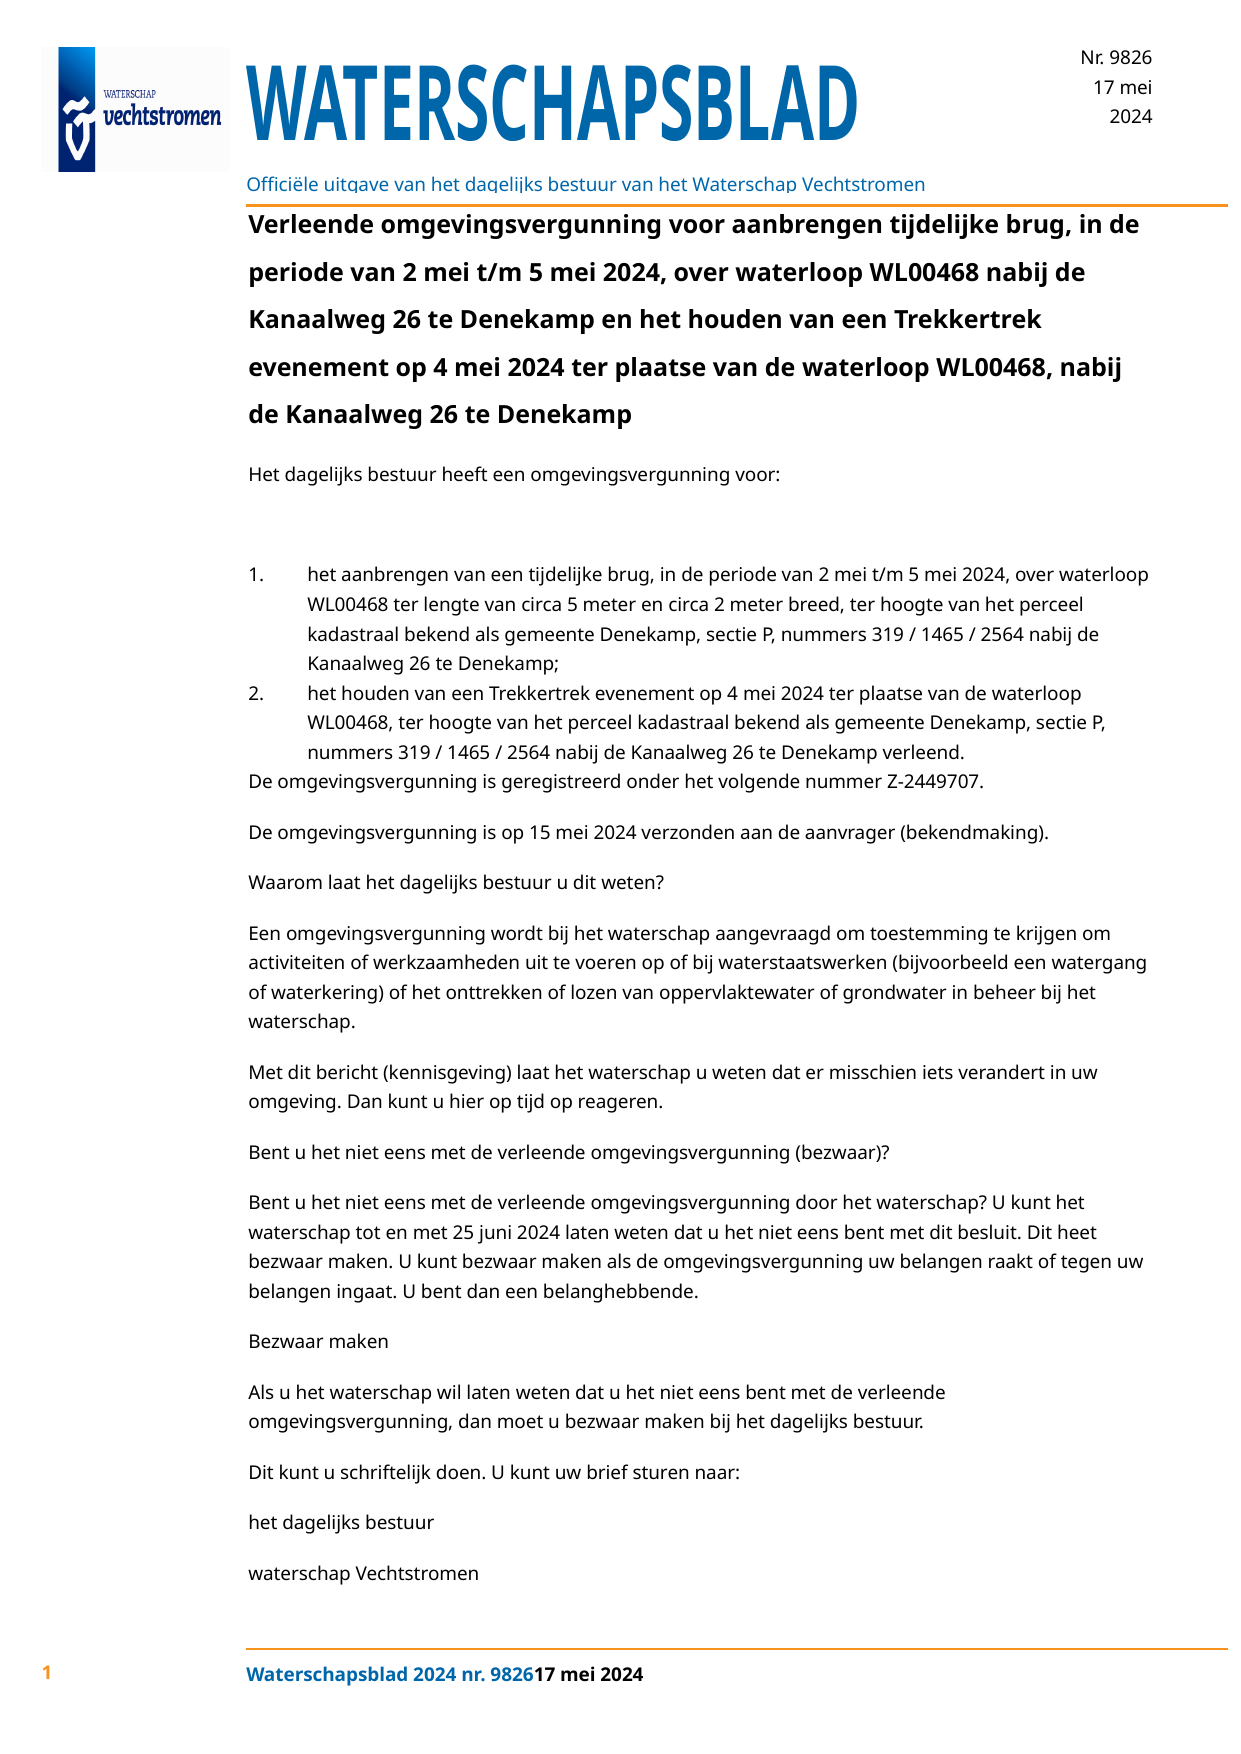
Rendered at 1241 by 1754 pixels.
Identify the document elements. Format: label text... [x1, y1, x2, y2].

text Bent u het niet eens met de verleende omgevingsvergunning door het waterschap? U kunt het waterschap tot en met 25 juni 2024 laten weten dat u het niet eens bent met dit besluit. Dit heet bezwaar maken. U kunt bezwaar maken als de omgevingsvergunning uw belangen raakt of tegen uw belangen ingaat. U bent dan een belanghebbende. [248, 1189, 1152, 1304]
text Als u het waterschap wil laten weten dat u het niet eens bent met de verleende omgevingsvergunning, dan moet u bezwaar maken bij het dagelijks bestuur. [248, 1379, 1152, 1434]
text het dagelijks bestuur [248, 1509, 1152, 1535]
text waterschap Vechtstromen [248, 1560, 1152, 1586]
text Bent u het niet eens met de verleende omgevingsvergunning (bezwaar)? [248, 1139, 1152, 1165]
picture [41, 47, 231, 172]
text Een omgevingsvergunning wordt bij het waterschap aangevraagd om toestemming te krijgen om activiteiten of werkzaamheden uit te voeren op of bij waterstaatswerken (bijvoorbeeld een watergang of waterkering) of het onttrekken of lozen van oppervlaktewater of grondwater in beheer bij het waterschap. [248, 920, 1152, 1034]
list het houden van een Trekkertrek evenement op 4 mei 2024 ter plaatse van de waterloop WL00468, ter hoogte van het perceel kadastraal bekend als gemeente Denekamp, sectie P, nummers 319 / 1465 / 2564 nabij de Kanaalweg 26 te Denekamp verleend. [248, 680, 1152, 765]
text Waarom laat het dagelijks bestuur u dit weten? [248, 869, 1152, 895]
text Dit kunt u schriftelijk doen. U kunt uw brief sturen naar: [248, 1459, 1152, 1485]
text Bezwaar maken [248, 1329, 1152, 1354]
text Het dagelijks bestuur heeft een omgevingsvergunning voor: [248, 461, 1152, 486]
text De omgevingsvergunning is geregistreerd onder het volgende nummer Z-2449707. [248, 769, 1152, 794]
text De omgevingsvergunning is op 15 mei 2024 verzonden aan de aanvrager (bekendmaking). [248, 819, 1152, 845]
list het aanbrengen van een tijdelijke brug, in de periode van 2 mei t/m 5 mei 2024, over waterloop WL00468 ter lengte van circa 5 meter en circa 2 meter breed, ter hoogte van het perceel kadastraal bekend als gemeente Denekamp, sectie P, nummers 319 / 1465 / 2564 nabij de Kanaalweg 26 te Denekamp; [248, 562, 1152, 676]
text Verleende omgevingsvergunning voor aanbrengen tijdelijke brug, in de periode van 2 mei t/m 5 mei 2024, over waterloop WL00468 nabij de Kanaalweg 26 te Denekamp en het houden van een Trekkertrek evenement op 4 mei 2024 ter plaatse van de waterloop WL00468, nabij de Kanaalweg 26 te Denekamp [248, 207, 1152, 431]
text Met dit bericht (kennisgeving) laat het waterschap u weten dat er misschien iets verandert in uw omgeving. Dan kunt u hier op tijd op reageren. [248, 1059, 1152, 1114]
